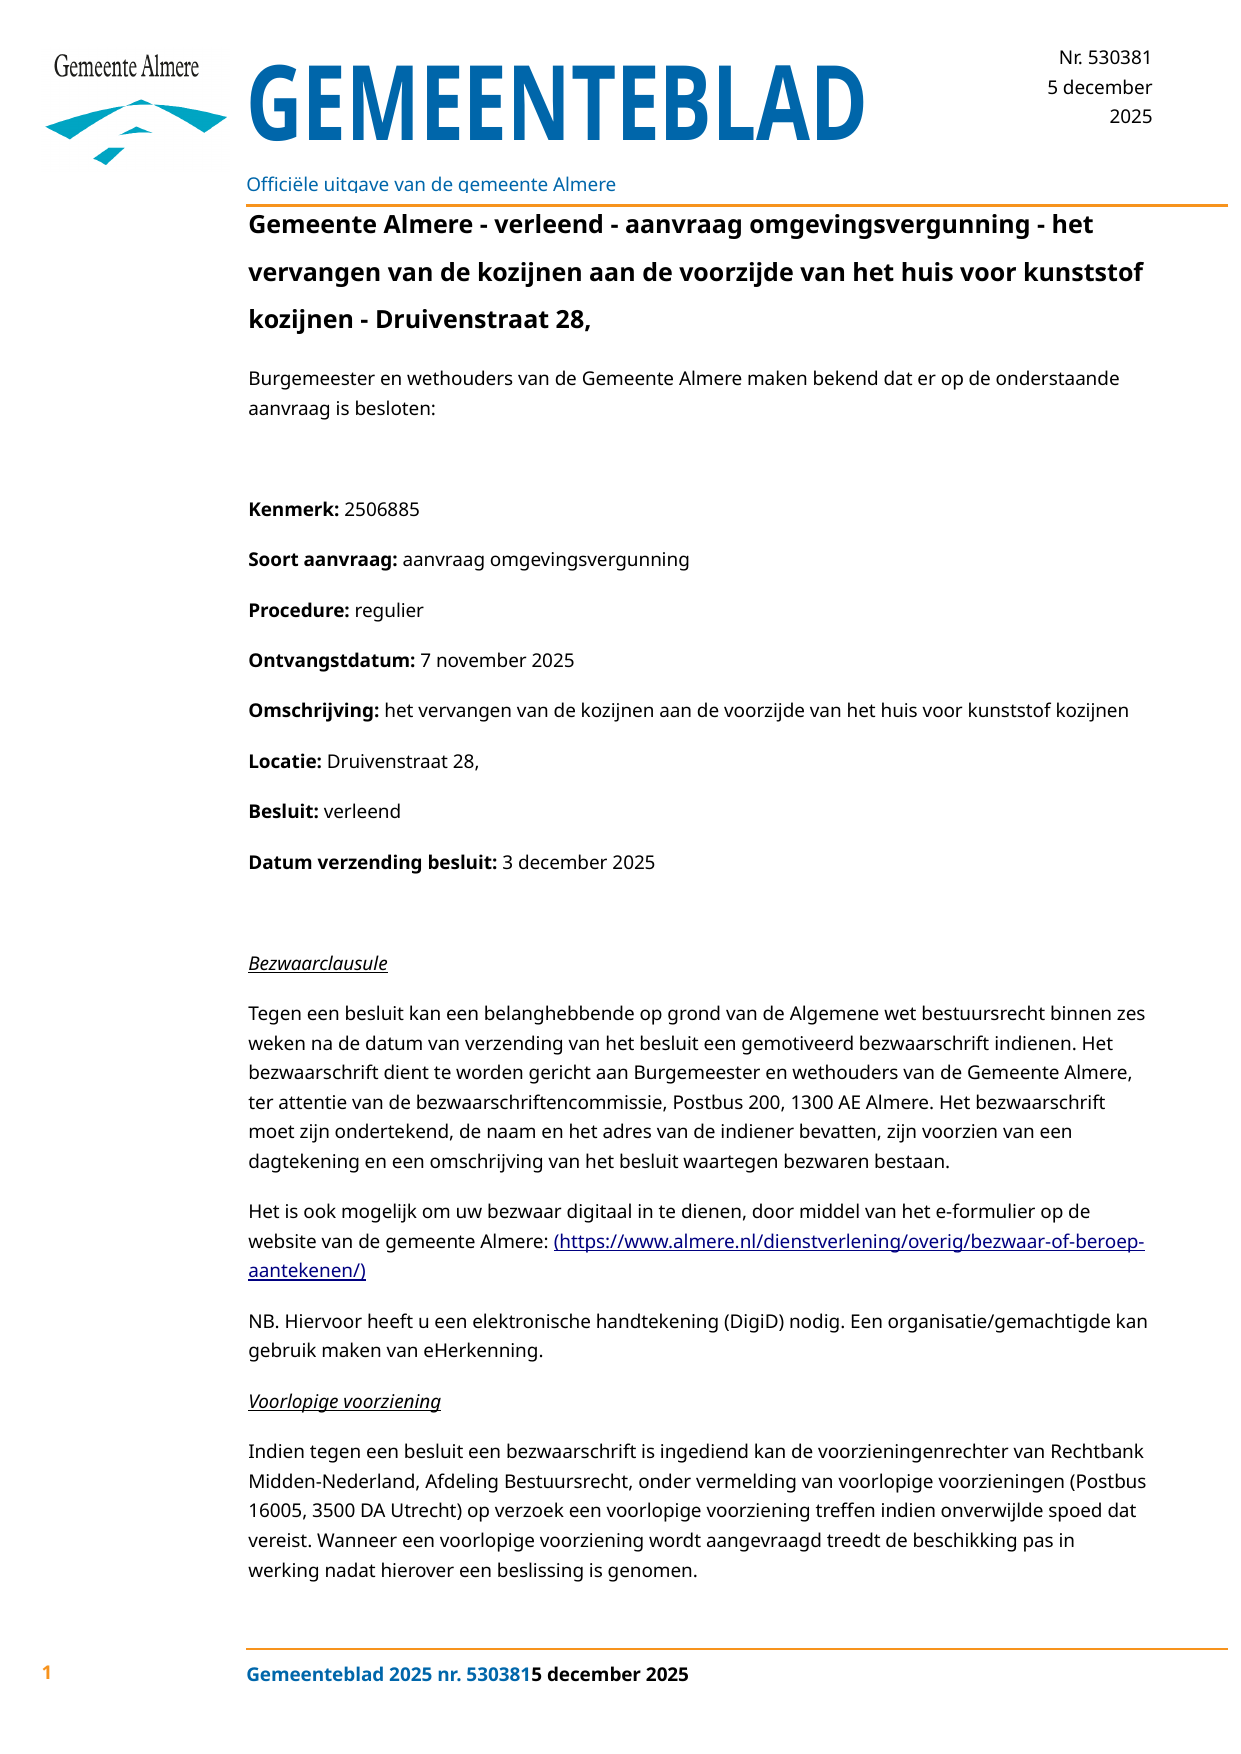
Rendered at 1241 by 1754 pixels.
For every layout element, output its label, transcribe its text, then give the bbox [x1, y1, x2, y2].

text Tegen een besluit kan een belanghebbende op grond van de Algemene wet bestuursrecht binnen zes weken na de datum van verzending van het besluit een gemotiveerd bezwaarschrift indienen. Het bezwaarschrift dient te worden gericht aan Burgemeester en wethouders van de Gemeente Almere, ter attentie van de bezwaarschriftencommissie, Postbus 200, 1300 AE Almere. Het bezwaarschrift moet zijn ondertekend, de naam en het adres van de indiener bevatten, zijn voorzien van een dagtekening en een omschrijving van het besluit waartegen bezwaren bestaan. [248, 1000, 1152, 1174]
text Besluit: verleend [248, 798, 1152, 824]
text Omschrijving: het vervangen van de kozijnen aan de voorzijde van het huis voor kunststof kozijnen [248, 698, 1152, 723]
text Gemeente Almere - verleend - aanvraag omgevingsvergunning - het vervangen van de kozijnen aan de voorzijde van het huis voor kunststof kozijnen - Druivenstraat 28, [248, 207, 1152, 336]
text Indien tegen een besluit een bezwaarschrift is ingediend kan de voorzieningenrechter van Rechtbank Midden-Nederland, Afdeling Bestuursrecht, onder vermelding van voorlopige voorzieningen (Postbus 16005, 3500 DA Utrecht) op verzoek een voorlopige voorziening treffen indien onverwijlde spoed dat vereist. Wanneer een voorlopige voorziening wordt aangevraagd treedt de beschikking pas in werking nadat hierover een beslissing is genomen. [248, 1438, 1152, 1582]
text NB. Hiervoor heeft u een elektronische handtekening (DigiD) nodig. Een organisatie/gemachtigde kan gebruik maken van eHerkenning. [248, 1308, 1152, 1363]
text Bezwaarclausule [248, 950, 1152, 975]
text Voorlopige voorziening [248, 1388, 1152, 1414]
text Datum verzending besluit: 3 december 2025 [248, 849, 1152, 874]
picture [41, 47, 231, 172]
text Ontvangstdatum: 7 november 2025 [248, 647, 1152, 673]
text Locatie: Druivenstraat 28, [248, 748, 1152, 774]
text Burgemeester en wethouders van de Gemeente Almere maken bekend dat er op de onderstaande aanvraag is besloten: [248, 366, 1152, 421]
text Soort aanvraag: aanvraag omgevingsvergunning [248, 546, 1152, 572]
text Het is ook mogelijk om uw bezwaar digitaal in te dienen, door middel van het e-formulier op de website van de gemeente Almere: (https://www.almere.nl/dienstverlening/overig/bezwaar-of-beroep-aantekenen/) [248, 1198, 1152, 1283]
text Procedure: regulier [248, 597, 1152, 622]
text Kenmerk: 2506885 [248, 496, 1152, 522]
